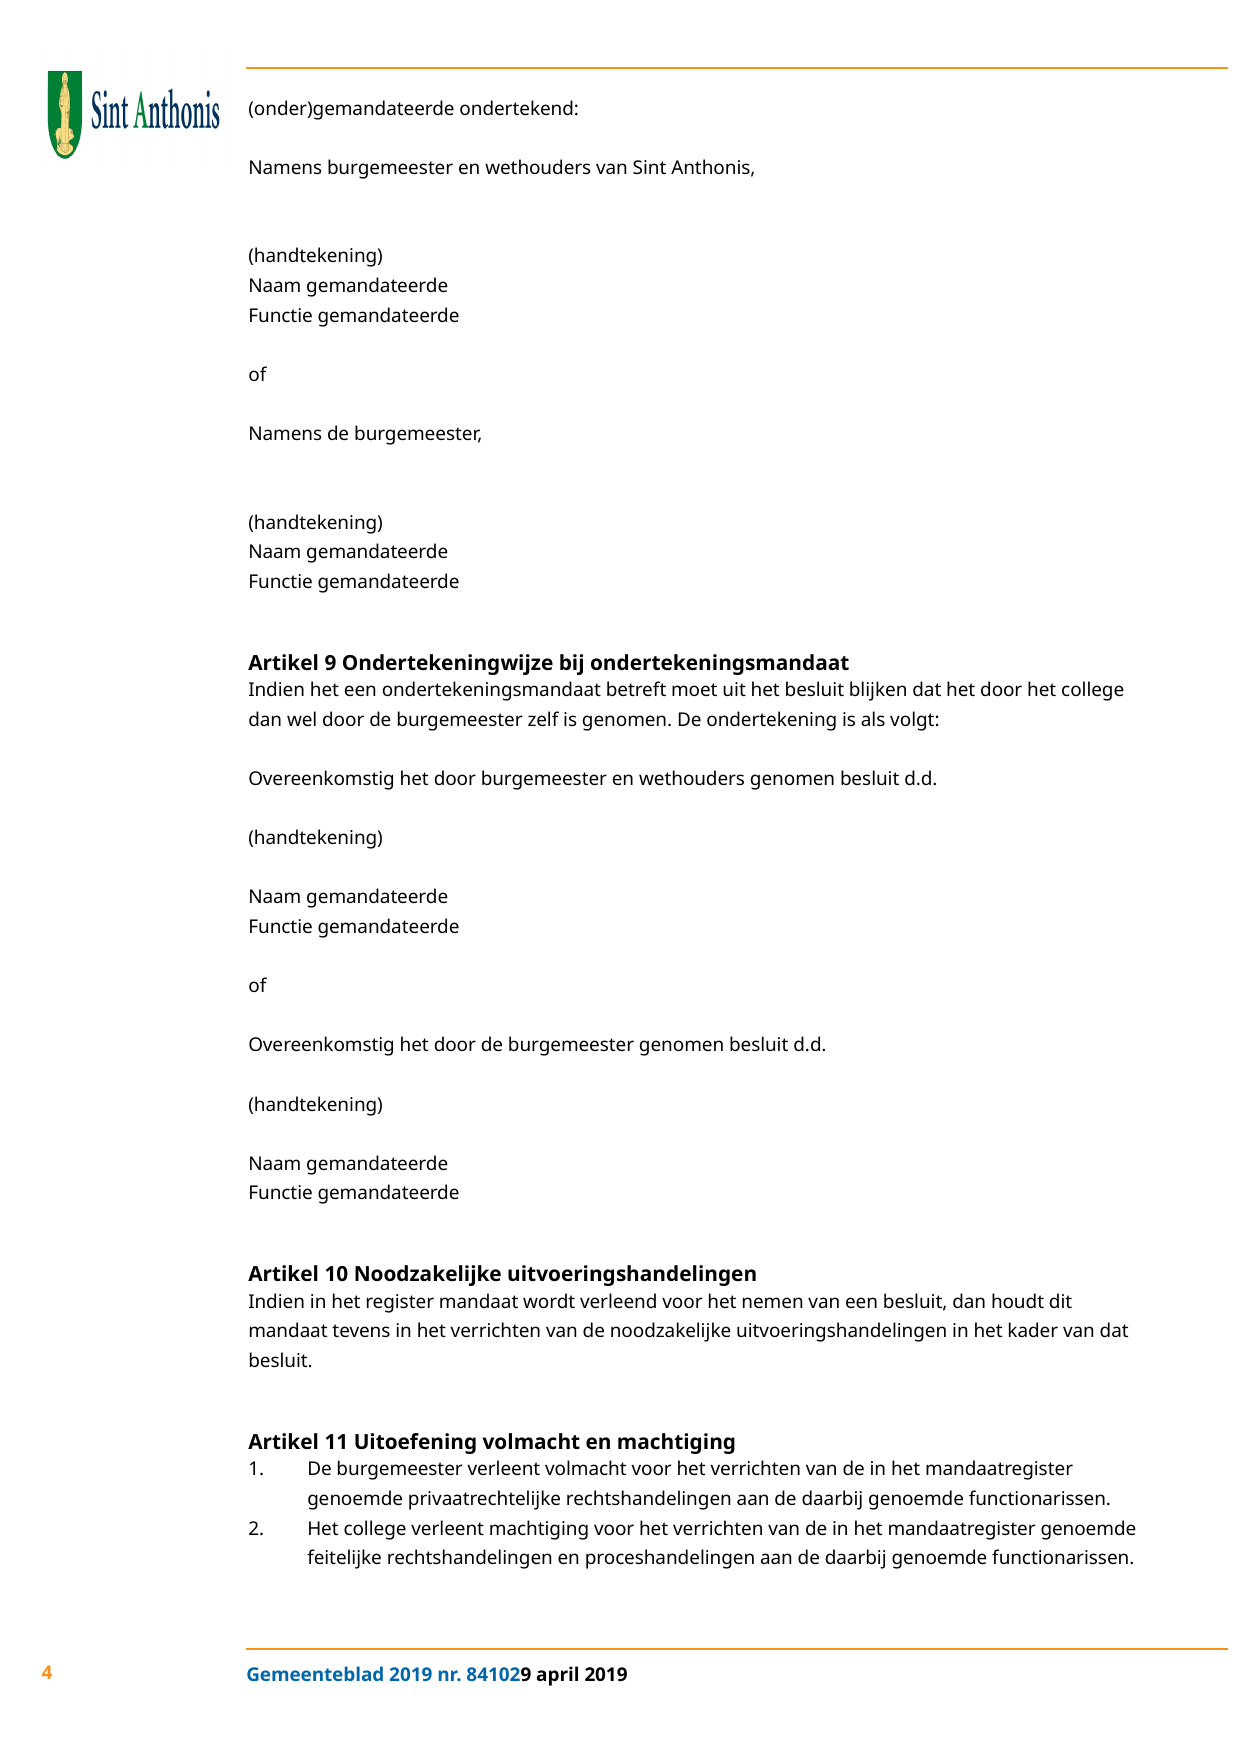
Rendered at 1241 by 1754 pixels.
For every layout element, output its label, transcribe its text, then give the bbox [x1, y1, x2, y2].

text Overeenkomstig het door burgemeester en wethouders genomen besluit d.d. [248, 765, 1152, 791]
text (onder)gemandateerde ondertekend: [248, 95, 1152, 121]
text Functie gemandateerde [248, 913, 1152, 939]
picture [41, 47, 231, 172]
text Naam gemandateerde [248, 1150, 1152, 1176]
text Indien het een ondertekeningsmandaat betreft moet uit het besluit blijken dat het door het college dan wel door de burgemeester zelf is genomen. De ondertekening is als volgt: [248, 677, 1152, 732]
text Naam gemandateerde [248, 272, 1152, 298]
text Functie gemandateerde [248, 568, 1152, 594]
text Indien in het register mandaat wordt verleend voor het nemen van een besluit, dan houdt dit mandaat tevens in het verrichten van de noodzakelijke uitvoeringshandelingen in het kader van dat besluit. [248, 1288, 1152, 1373]
text Overeenkomstig het door de burgemeester genomen besluit d.d. [248, 1032, 1152, 1057]
text of [248, 972, 1152, 998]
text Artikel 11 Uitoefening volmacht en machtiging [248, 1427, 1152, 1456]
text (handtekening) [248, 824, 1152, 850]
text Namens burgemeester en wethouders van Sint Anthonis, [248, 154, 1152, 180]
text Naam gemandateerde [248, 538, 1152, 564]
list Het college verleent machtiging voor het verrichten van de in het mandaatregister genoemde feitelijke rechtshandelingen en proceshandelingen aan de daarbij genoemde functionarissen. [248, 1515, 1152, 1570]
text Artikel 10 Noodzakelijke uitvoeringshandelingen [248, 1259, 1152, 1288]
text Artikel 9 Ondertekeningwijze bij ondertekeningsmandaat [248, 648, 1152, 677]
text Functie gemandateerde [248, 1179, 1152, 1205]
text Functie gemandateerde [248, 302, 1152, 328]
text (handtekening) [248, 509, 1152, 535]
text (handtekening) [248, 243, 1152, 268]
text Naam gemandateerde [248, 884, 1152, 909]
text Namens de burgemeester, [248, 420, 1152, 446]
list De burgemeester verleent volmacht voor het verrichten van de in het mandaatregister genoemde privaatrechtelijke rechtshandelingen aan de daarbij genoemde functionarissen. [248, 1456, 1152, 1511]
text (handtekening) [248, 1091, 1152, 1116]
text of [248, 361, 1152, 387]
